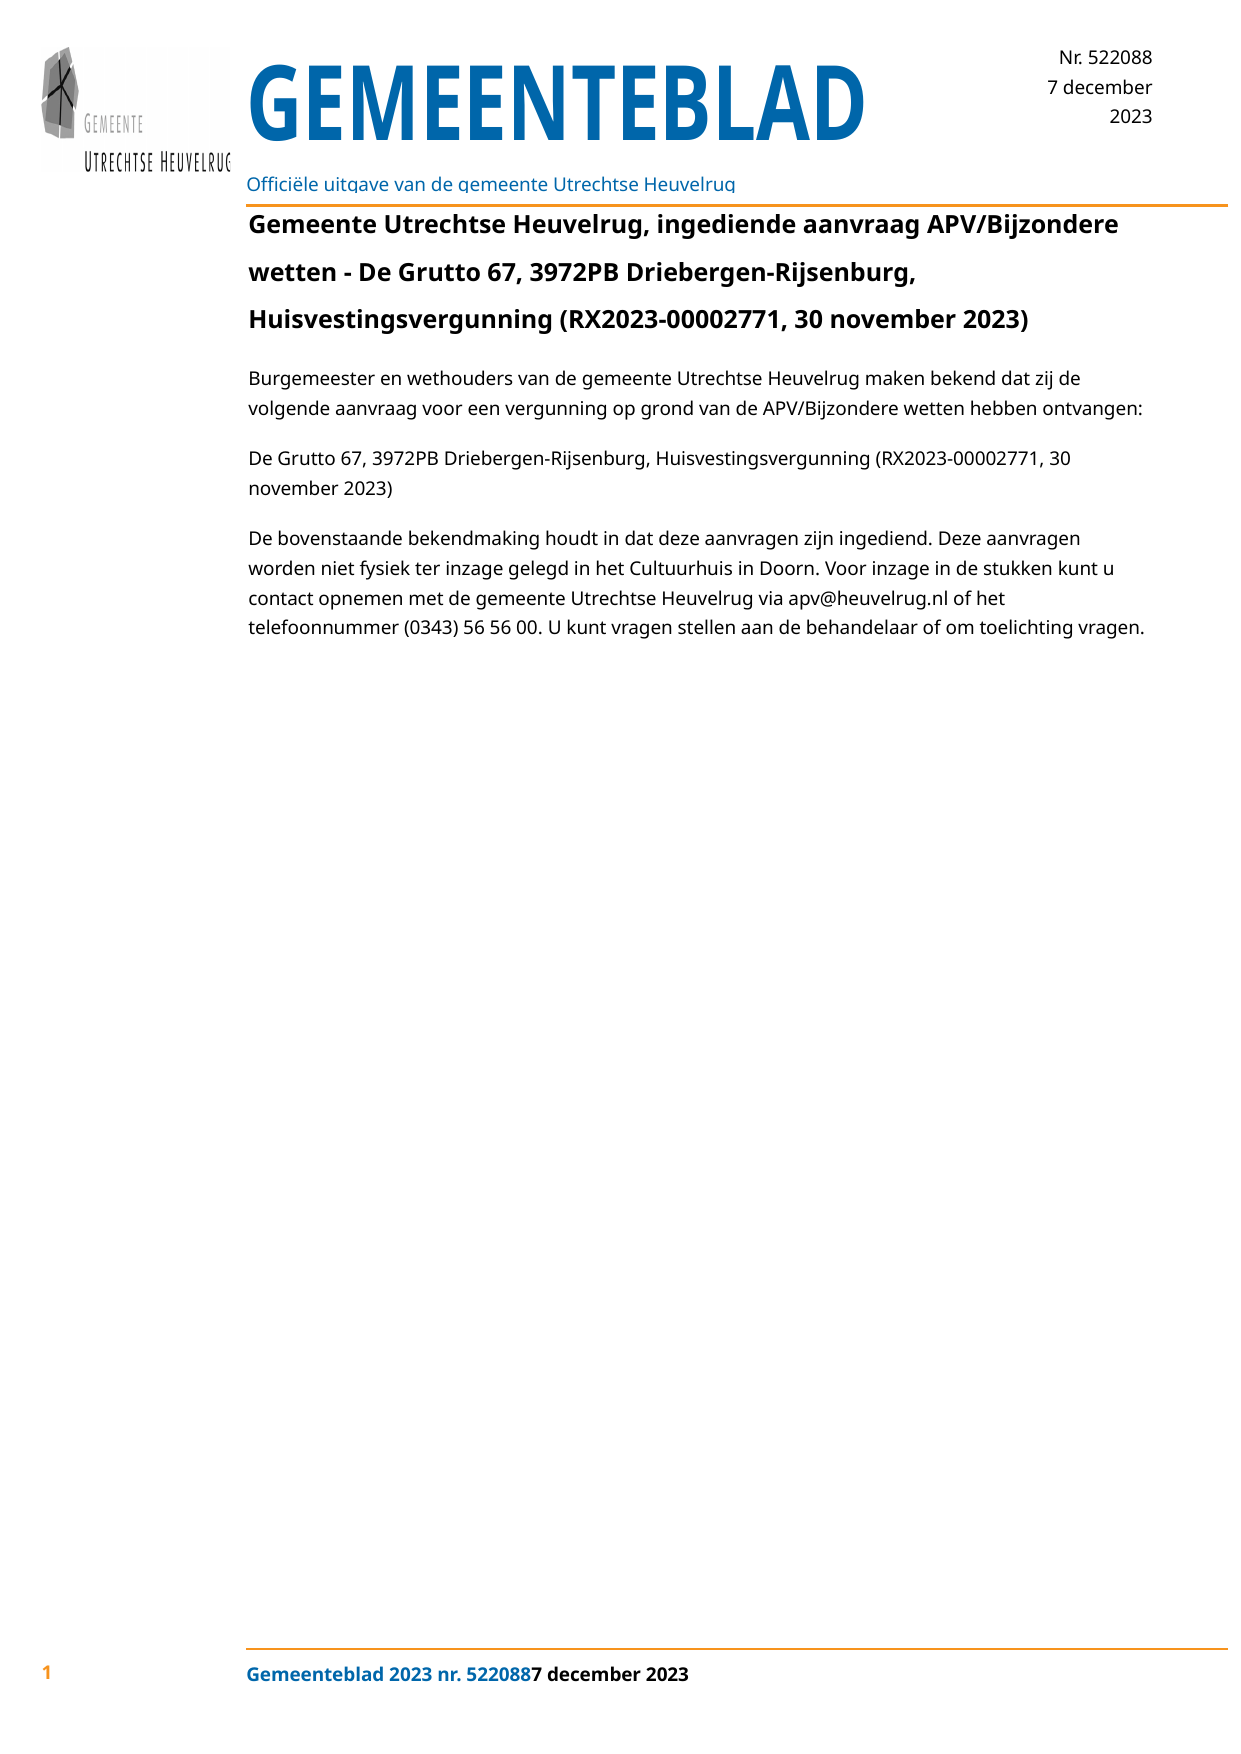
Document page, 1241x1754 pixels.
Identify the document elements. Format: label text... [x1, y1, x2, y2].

text De bovenstaande bekendmaking houdt in dat deze aanvragen zijn ingediend. Deze aanvragen worden niet fysiek ter inzage gelegd in het Cultuurhuis in Doorn. Voor inzage in de stukken kunt u contact opnemen met de gemeente Utrechtse Heuvelrug via apv@heuvelrug.nl of het telefoonnummer (0343) 56 56 00. U kunt vragen stellen aan de behandelaar of om toelichting vragen. [248, 526, 1152, 640]
text De Grutto 67, 3972PB Driebergen-Rijsenburg, Huisvestingsvergunning (RX2023-00002771, 30 november 2023) [248, 446, 1152, 501]
picture [41, 47, 231, 172]
text Gemeente Utrechtse Heuvelrug, ingediende aanvraag APV/Bijzondere wetten - De Grutto 67, 3972PB Driebergen-Rijsenburg, Huisvestingsvergunning (RX2023-00002771, 30 november 2023) [248, 207, 1152, 336]
text Burgemeester en wethouders van de gemeente Utrechtse Heuvelrug maken bekend dat zij de volgende aanvraag voor een vergunning op grond van de APV/Bijzondere wetten hebben ontvangen: [248, 366, 1152, 421]
